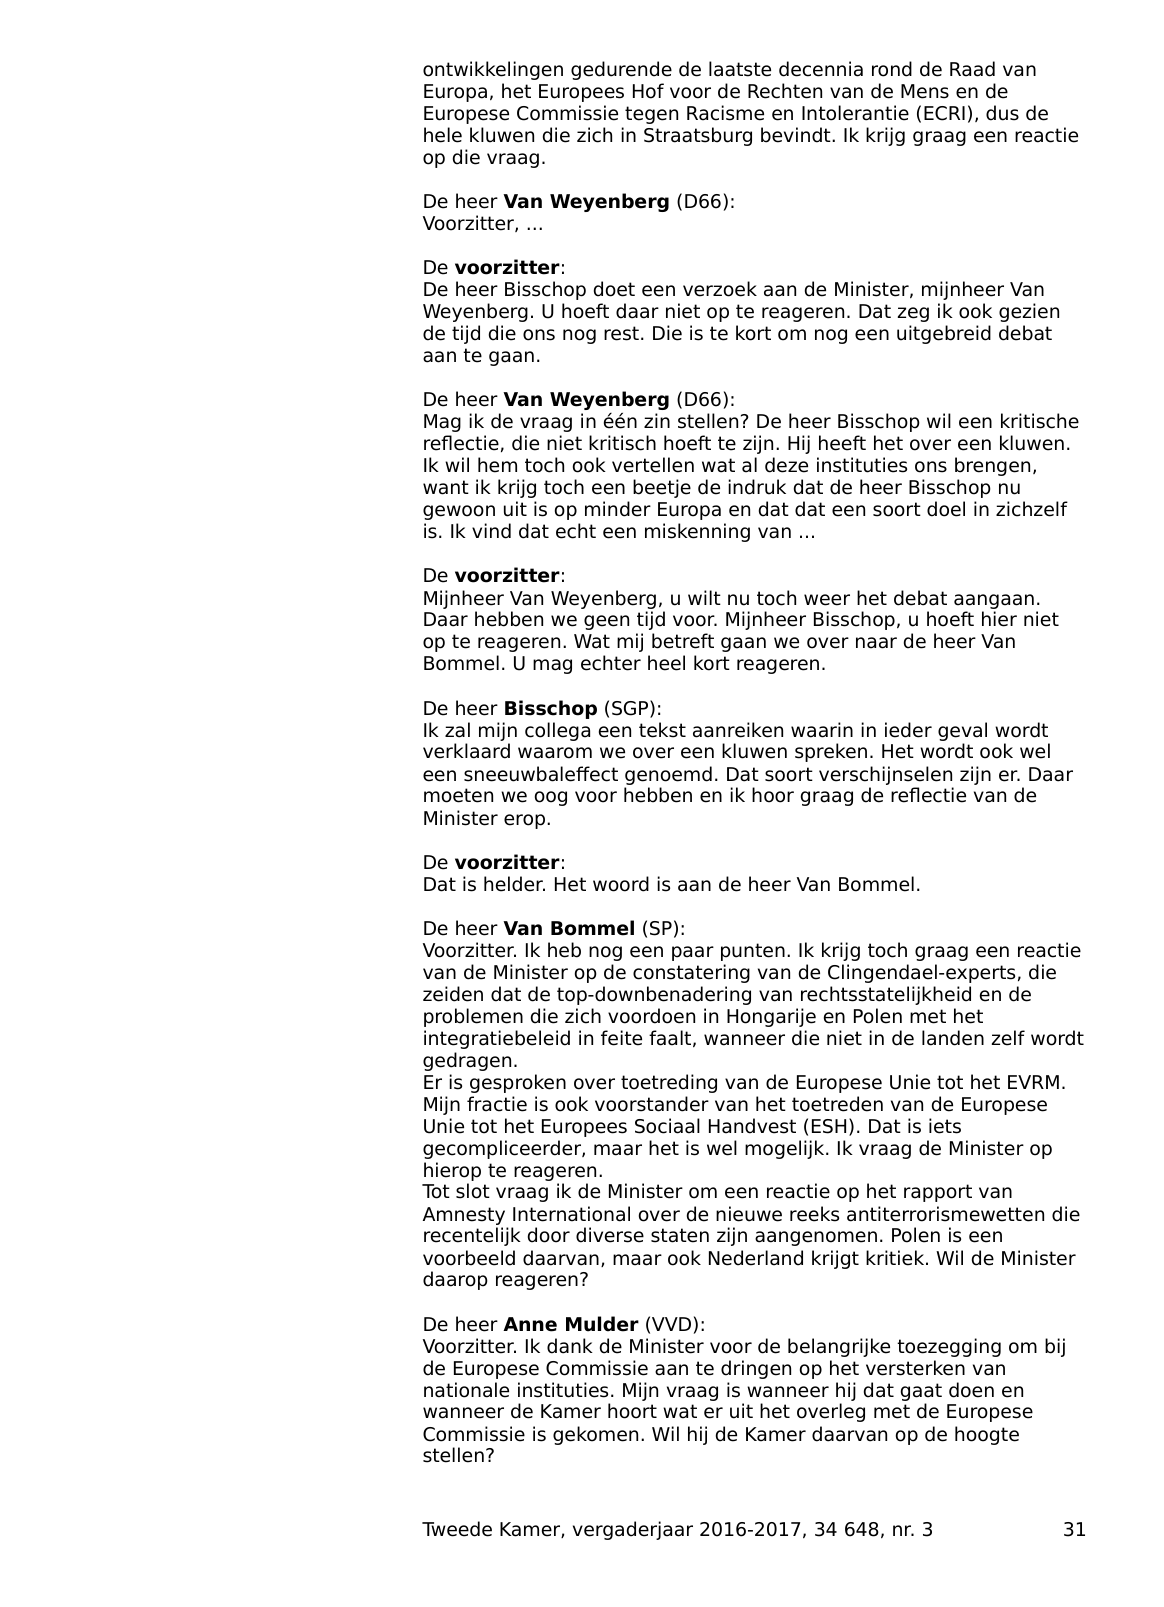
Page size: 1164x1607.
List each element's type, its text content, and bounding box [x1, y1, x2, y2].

text Mijnheer Van Weyenberg, u wilt nu toch weer het debat aangaan. Daar hebben we geen tijd voor. Mijnheer Bisschop, u hoeft hier niet op te reageren. Wat mij betreft gaan we over naar de heer Van Bommel. U mag echter heel kort reageren. [422, 587, 1087, 675]
text De heer Anne Mulder (VVD): [422, 1313, 1087, 1336]
text De voorzitter: [422, 565, 1087, 587]
text Er is gesproken over toetreding van de Europese Unie tot het EVRM. Mijn fractie is ook voorstander van het toetreden van de Europese Unie tot het Europees Sociaal Handvest (ESH). Dat is iets gecompliceerder, maar het is wel mogelijk. Ik vraag de Minister op hierop te reageren. [422, 1072, 1087, 1181]
text De voorzitter: [422, 257, 1087, 279]
text Ik zal mijn collega een tekst aanreiken waarin in ieder geval wordt verklaard waarom we over een kluwen spreken. Het wordt ook wel een sneeuwbaleffect genoemd. Dat soort verschijnselen zijn er. Daar moeten we oog voor hebben en ik hoor graag de reflectie van de Minister erop. [422, 719, 1087, 829]
text ontwikkelingen gedurende de laatste decennia rond de Raad van Europa, het Europees Hof voor de Rechten van de Mens en de Europese Commissie tegen Racisme en Intolerantie (ECRI), dus de hele kluwen die zich in Straatsburg bevindt. Ik krijg graag een reactie op die vraag. [422, 59, 1087, 169]
text Voorzitter. Ik heb nog een paar punten. Ik krijg toch graag een reactie van de Minister op de constatering van de Clingendael-experts, die zeiden dat de top-downbenadering van rechtsstatelijkheid en de problemen die zich voordoen in Hongarije en Polen met het integratiebeleid in feite faalt, wanneer die niet in de landen zelf wordt gedragen. [422, 940, 1087, 1072]
text De heer Van Bommel (SP): [422, 918, 1087, 940]
text Mag ik de vraag in één zin stellen? De heer Bisschop wil een kritische reflectie, die niet kritisch hoeft te zijn. Hij heeft het over een kluwen. Ik wil hem toch ook vertellen wat al deze instituties ons brengen, want ik krijg toch een beetje de indruk dat de heer Bisschop nu gewoon uit is op minder Europa en dat dat een soort doel in zichzelf is. Ik vind dat echt een miskenning van ... [422, 411, 1087, 543]
text De heer Bisschop doet een verzoek aan de Minister, mijnheer Van Weyenberg. U hoeft daar niet op te reageren. Dat zeg ik ook gezien de tijd die ons nog rest. Die is te kort om nog een uitgebreid debat aan te gaan. [422, 279, 1087, 367]
text Tot slot vraag ik de Minister om een reactie op het rapport van Amnesty International over de nieuwe reeks antiterrorismewetten die recentelijk door diverse staten zijn aangenomen. Polen is een voorbeeld daarvan, maar ook Nederland krijgt kritiek. Wil de Minister daarop reageren? [422, 1181, 1087, 1291]
text De heer Van Weyenberg (D66): [422, 191, 1087, 213]
text De voorzitter: [422, 852, 1087, 873]
text De heer Van Weyenberg (D66): [422, 389, 1087, 411]
text De heer Bisschop (SGP): [422, 697, 1087, 719]
text Voorzitter, ... [422, 213, 1087, 235]
text Dat is helder. Het woord is aan de heer Van Bommel. [422, 873, 1087, 896]
text Voorzitter. Ik dank de Minister voor de belangrijke toezegging om bij de Europese Commissie aan te dringen op het versterken van nationale instituties. Mijn vraag is wanneer hij dat gaat doen en wanneer de Kamer hoort wat er uit het overleg met de Europese Commissie is gekomen. Wil hij de Kamer daarvan op de hoogte stellen? [422, 1336, 1087, 1467]
